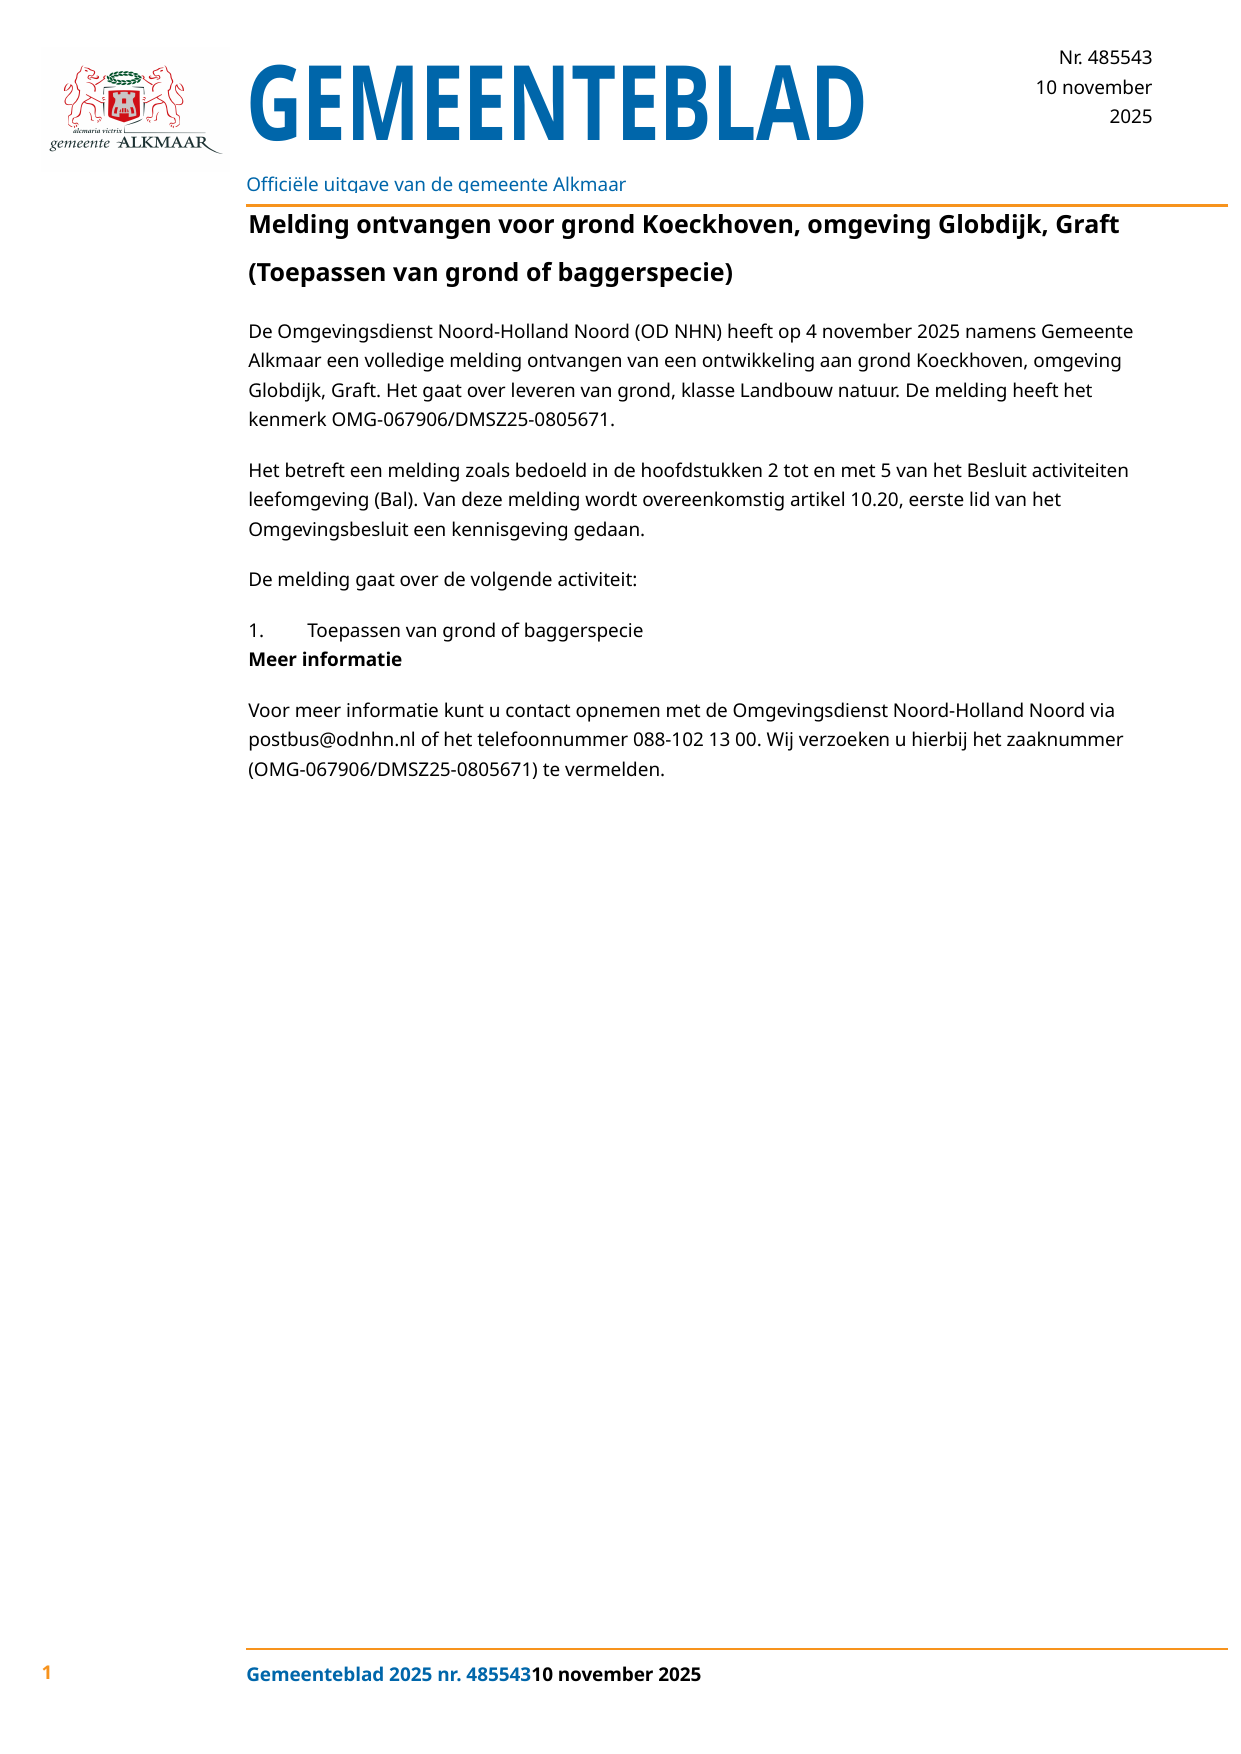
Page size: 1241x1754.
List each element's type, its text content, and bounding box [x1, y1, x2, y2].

text Meer informatie [248, 647, 1152, 672]
text Voor meer informatie kunt u contact opnemen met de Omgevingsdienst Noord-Holland Noord via postbus@odnhn.nl of het telefoonnummer 088-102 13 00. Wij verzoeken u hierbij het zaaknummer (OMG-067906/DMSZ25-0805671) te vermelden. [248, 697, 1152, 782]
list Toepassen van grond of baggerspecie [248, 617, 1152, 643]
text De Omgevingsdienst Noord-Holland Noord (OD NHN) heeft op 4 november 2025 namens Gemeente Alkmaar een volledige melding ontvangen van een ontwikkeling aan grond Koeckhoven, omgeving Globdijk, Graft. Het gaat over leveren van grond, klasse Landbouw natuur. De melding heeft het kenmerk OMG-067906/DMSZ25-0805671. [248, 318, 1152, 432]
text De melding gaat over de volgende activiteit: [248, 567, 1152, 592]
picture [41, 47, 231, 172]
text Het betreft een melding zoals bedoeld in de hoofdstukken 2 tot en met 5 van het Besluit activiteiten leefomgeving (Bal). Van deze melding wordt overeenkomstig artikel 10.20, eerste lid van het Omgevingsbesluit een kennisgeving gedaan. [248, 457, 1152, 542]
text Melding ontvangen voor grond Koeckhoven, omgeving Globdijk, Graft (Toepassen van grond of baggerspecie) [248, 207, 1152, 288]
